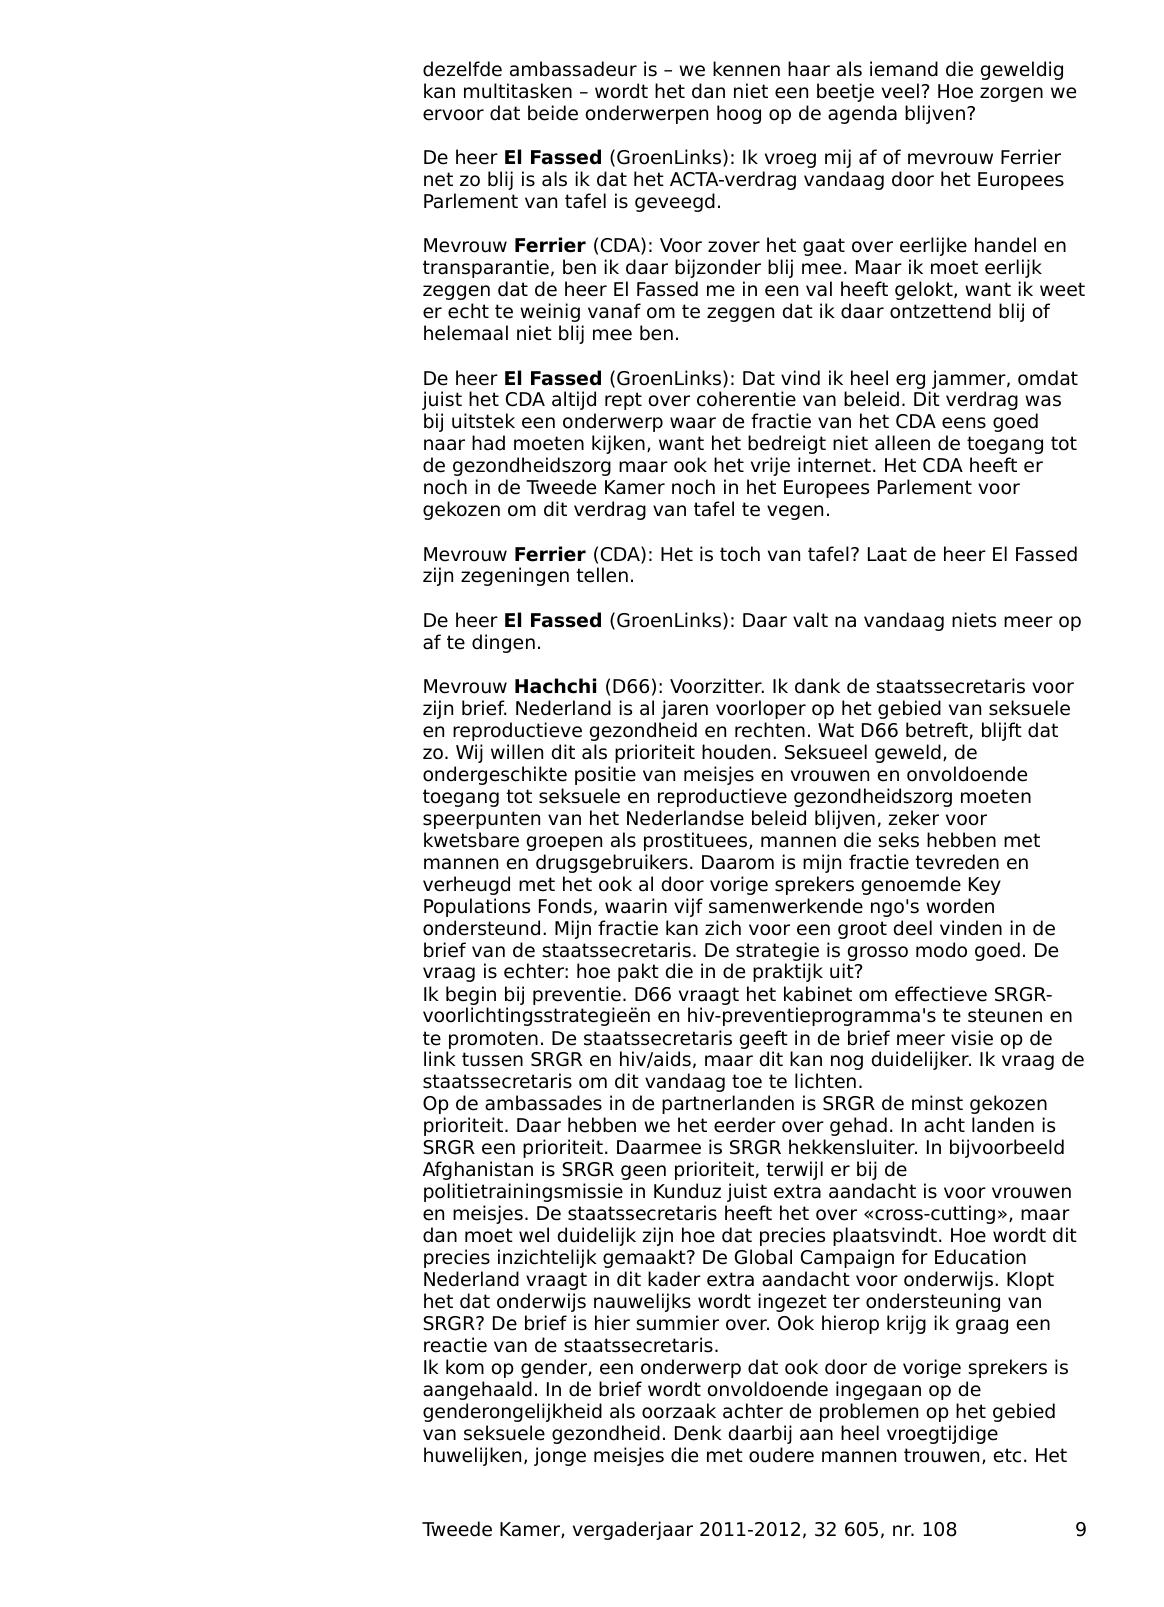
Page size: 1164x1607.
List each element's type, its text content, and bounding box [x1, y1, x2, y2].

text Mevrouw Ferrier (CDA): Het is toch van tafel? Laat de heer El Fassed zijn zegeningen tellen. [422, 543, 1087, 587]
text De heer El Fassed (GroenLinks): Daar valt na vandaag niets meer op af te dingen. [422, 609, 1087, 653]
text Op de ambassades in de partnerlanden is SRGR de minst gekozen prioriteit. Daar hebben we het eerder over gehad. In acht landen is SRGR een prioriteit. Daarmee is SRGR hekkensluiter. In bijvoorbeeld Afghanistan is SRGR geen prioriteit, terwijl er bij de politietrainingsmissie in Kunduz juist extra aandacht is voor vrouwen en meisjes. De staatssecretaris heeft het over «cross-cutting», maar dan moet wel duidelijk zijn hoe dat precies plaatsvindt. Hoe wordt dit precies inzichtelijk gemaakt? De Global Campaign for Education Nederland vraagt in dit kader extra aandacht voor onderwijs. Klopt het dat onderwijs nauwelijks wordt ingezet ter ondersteuning van SRGR? De brief is hier summier over. Ook hierop krijg ik graag een reactie van de staatssecretaris. [422, 1093, 1087, 1357]
text Mevrouw Hachchi (D66): Voorzitter. Ik dank de staatssecretaris voor zijn brief. Nederland is al jaren voorloper op het gebied van seksuele en reproductieve gezondheid en rechten. Wat D66 betreft, blijft dat zo. Wij willen dit als prioriteit houden. Seksueel geweld, de ondergeschikte positie van meisjes en vrouwen en onvoldoende toegang tot seksuele en reproductieve gezondheidszorg moeten speerpunten van het Nederlandse beleid blijven, zeker voor kwetsbare groepen als prostituees, mannen die seks hebben met mannen en drugsgebruikers. Daarom is mijn fractie tevreden en verheugd met het ook al door vorige sprekers genoemde Key Populations Fonds, waarin vijf samenwerkende ngo's worden ondersteund. Mijn fractie kan zich voor een groot deel vinden in de brief van de staatssecretaris. De strategie is grosso modo goed. De vraag is echter: hoe pakt die in de praktijk uit? [422, 676, 1087, 983]
text De heer El Fassed (GroenLinks): Ik vroeg mij af of mevrouw Ferrier net zo blij is als ik dat het ACTA-verdrag vandaag door het Europees Parlement van tafel is geveegd. [422, 147, 1087, 213]
text Mevrouw Ferrier (CDA): Voor zover het gaat over eerlijke handel en transparantie, ben ik daar bijzonder blij mee. Maar ik moet eerlijk zeggen dat de heer El Fassed me in een val heeft gelokt, want ik weet er echt te weinig vanaf om te zeggen dat ik daar ontzettend blij of helemaal niet blij mee ben. [422, 235, 1087, 345]
text De heer El Fassed (GroenLinks): Dat vind ik heel erg jammer, omdat juist het CDA altijd rept over coherentie van beleid. Dit verdrag was bij uitstek een onderwerp waar de fractie van het CDA eens goed naar had moeten kijken, want het bedreigt niet alleen de toegang tot de gezondheidszorg maar ook het vrije internet. Het CDA heeft er noch in de Tweede Kamer noch in het Europees Parlement voor gekozen om dit verdrag van tafel te vegen. [422, 367, 1087, 521]
text Ik kom op gender, een onderwerp dat ook door de vorige sprekers is aangehaald. In de brief wordt onvoldoende ingegaan op de genderongelijkheid als oorzaak achter de problemen op het gebied van seksuele gezondheid. Denk daarbij aan heel vroegtijdige huwelijken, jonge meisjes die met oudere mannen trouwen, etc. Het [422, 1357, 1087, 1467]
text dezelfde ambassadeur is – we kennen haar als iemand die geweldig kan multitasken – wordt het dan niet een beetje veel? Hoe zorgen we ervoor dat beide onderwerpen hoog op de agenda blijven? [422, 59, 1087, 125]
text Ik begin bij preventie. D66 vraagt het kabinet om effectieve SRGR-voorlichtingsstrategieën en hiv-preventieprogramma's te steunen en te promoten. De staatssecretaris geeft in de brief meer visie op de link tussen SRGR en hiv/aids, maar dit kan nog duidelijker. Ik vraag de staatssecretaris om dit vandaag toe te lichten. [422, 983, 1087, 1093]
